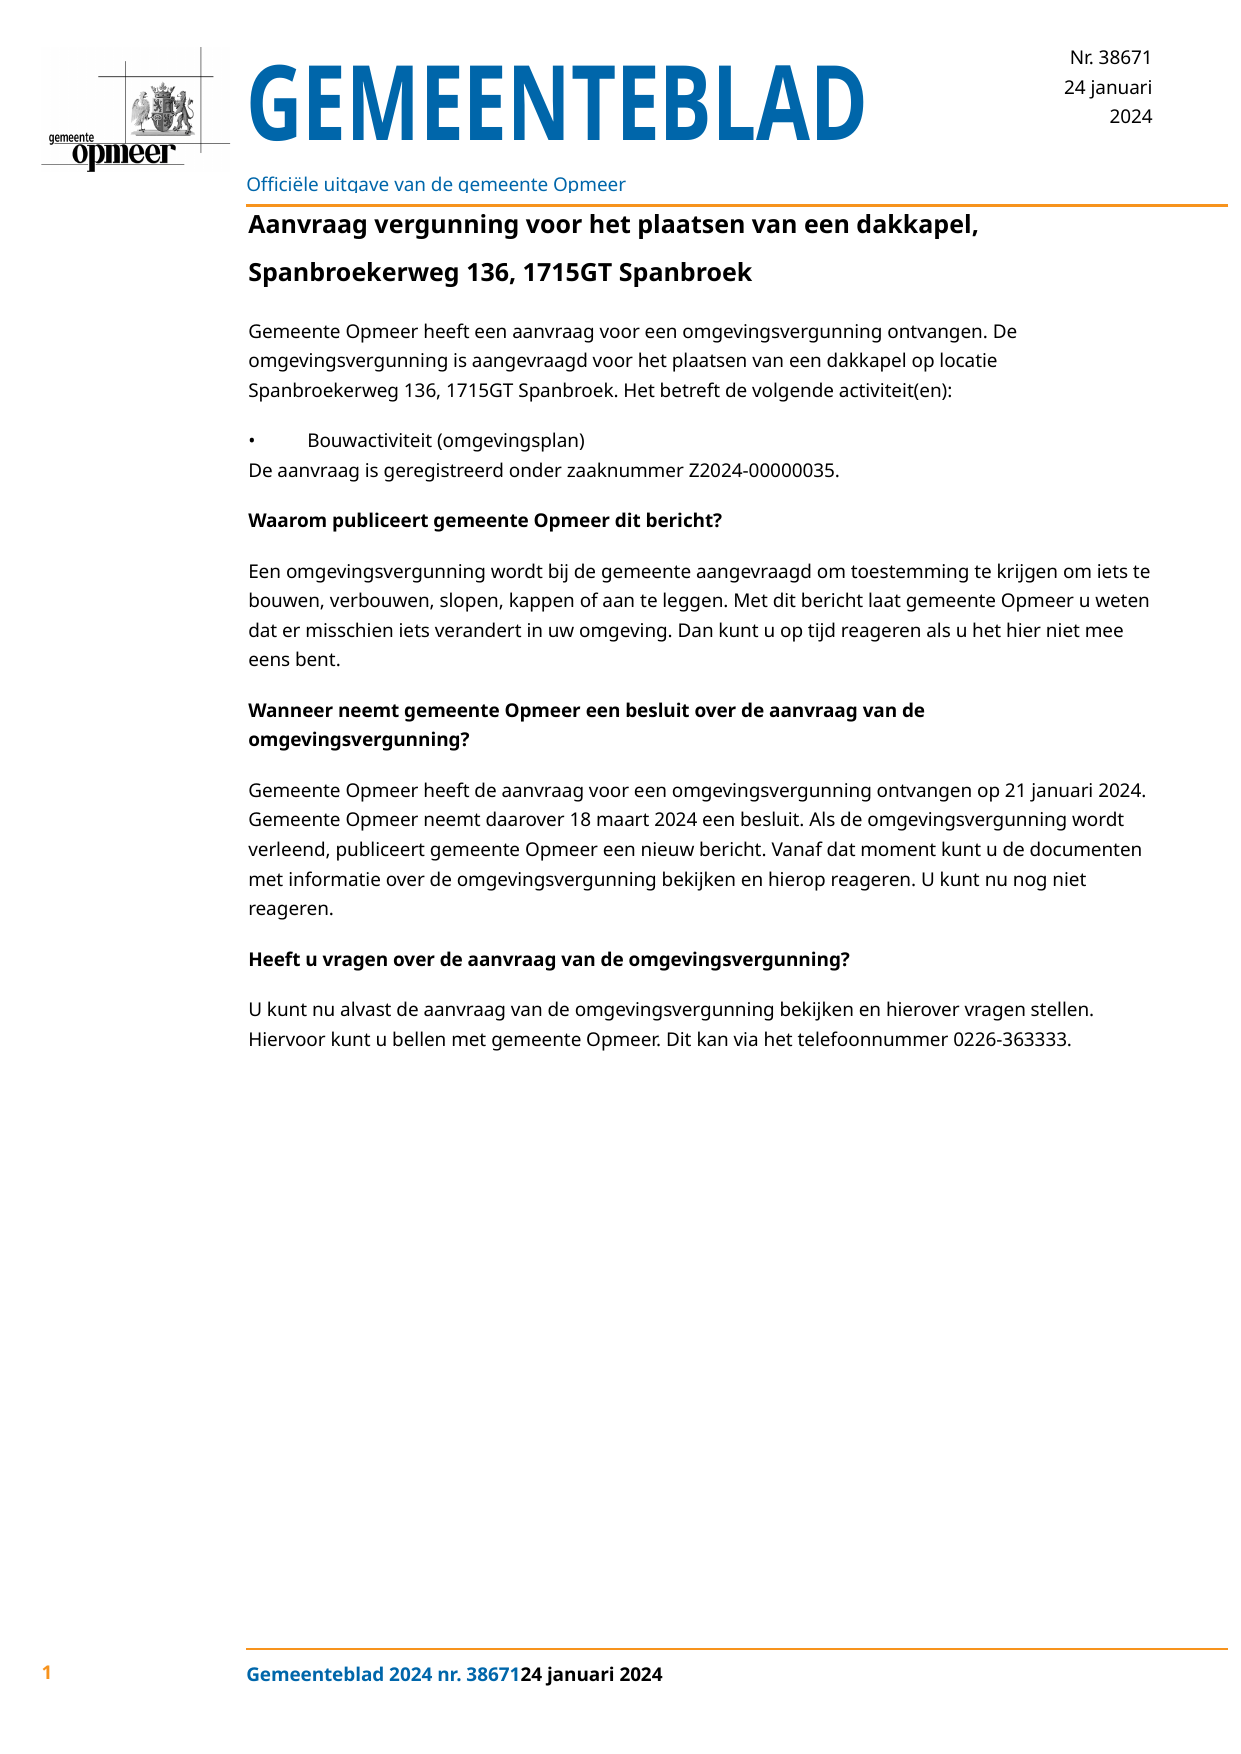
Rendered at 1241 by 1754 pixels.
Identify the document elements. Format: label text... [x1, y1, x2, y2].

text Aanvraag vergunning voor het plaatsen van een dakkapel, Spanbroekerweg 136, 1715GT Spanbroek [248, 207, 1152, 288]
text Heeft u vragen over de aanvraag van de omgevingsvergunning? [248, 946, 1152, 972]
picture [41, 47, 231, 172]
text De aanvraag is geregistreerd onder zaaknummer Z2024-00000035. [248, 457, 1152, 483]
text Waarom publiceert gemeente Opmeer dit bericht? [248, 507, 1152, 533]
text Gemeente Opmeer heeft de aanvraag voor een omgevingsvergunning ontvangen op 21 januari 2024. Gemeente Opmeer neemt daarover 18 maart 2024 een besluit. Als de omgevingsvergunning wordt verleend, publiceert gemeente Opmeer een nieuw bericht. Vanaf dat moment kunt u de documenten met informatie over de omgevingsvergunning bekijken en hierop reageren. U kunt nu nog niet reageren. [248, 777, 1152, 921]
text Gemeente Opmeer heeft een aanvraag voor een omgevingsvergunning ontvangen. De omgevingsvergunning is aangevraagd voor het plaatsen van een dakkapel op locatie Spanbroekerweg 136, 1715GT Spanbroek. Het betreft de volgende activiteit(en): [248, 318, 1152, 403]
text U kunt nu alvast de aanvraag van de omgevingsvergunning bekijken en hierover vragen stellen. Hiervoor kunt u bellen met gemeente Opmeer. Dit kan via het telefoonnummer 0226-363333. [248, 996, 1152, 1052]
list Bouwactiviteit (omgevingsplan) [248, 427, 1152, 453]
text Een omgevingsvergunning wordt bij de gemeente aangevraagd om toestemming te krijgen om iets te bouwen, verbouwen, slopen, kappen of aan te leggen. Met dit bericht laat gemeente Opmeer u weten dat er misschien iets verandert in uw omgeving. Dan kunt u op tijd reageren als u het hier niet mee eens bent. [248, 558, 1152, 672]
text Wanneer neemt gemeente Opmeer een besluit over de aanvraag van de omgevingsvergunning? [248, 697, 1152, 752]
